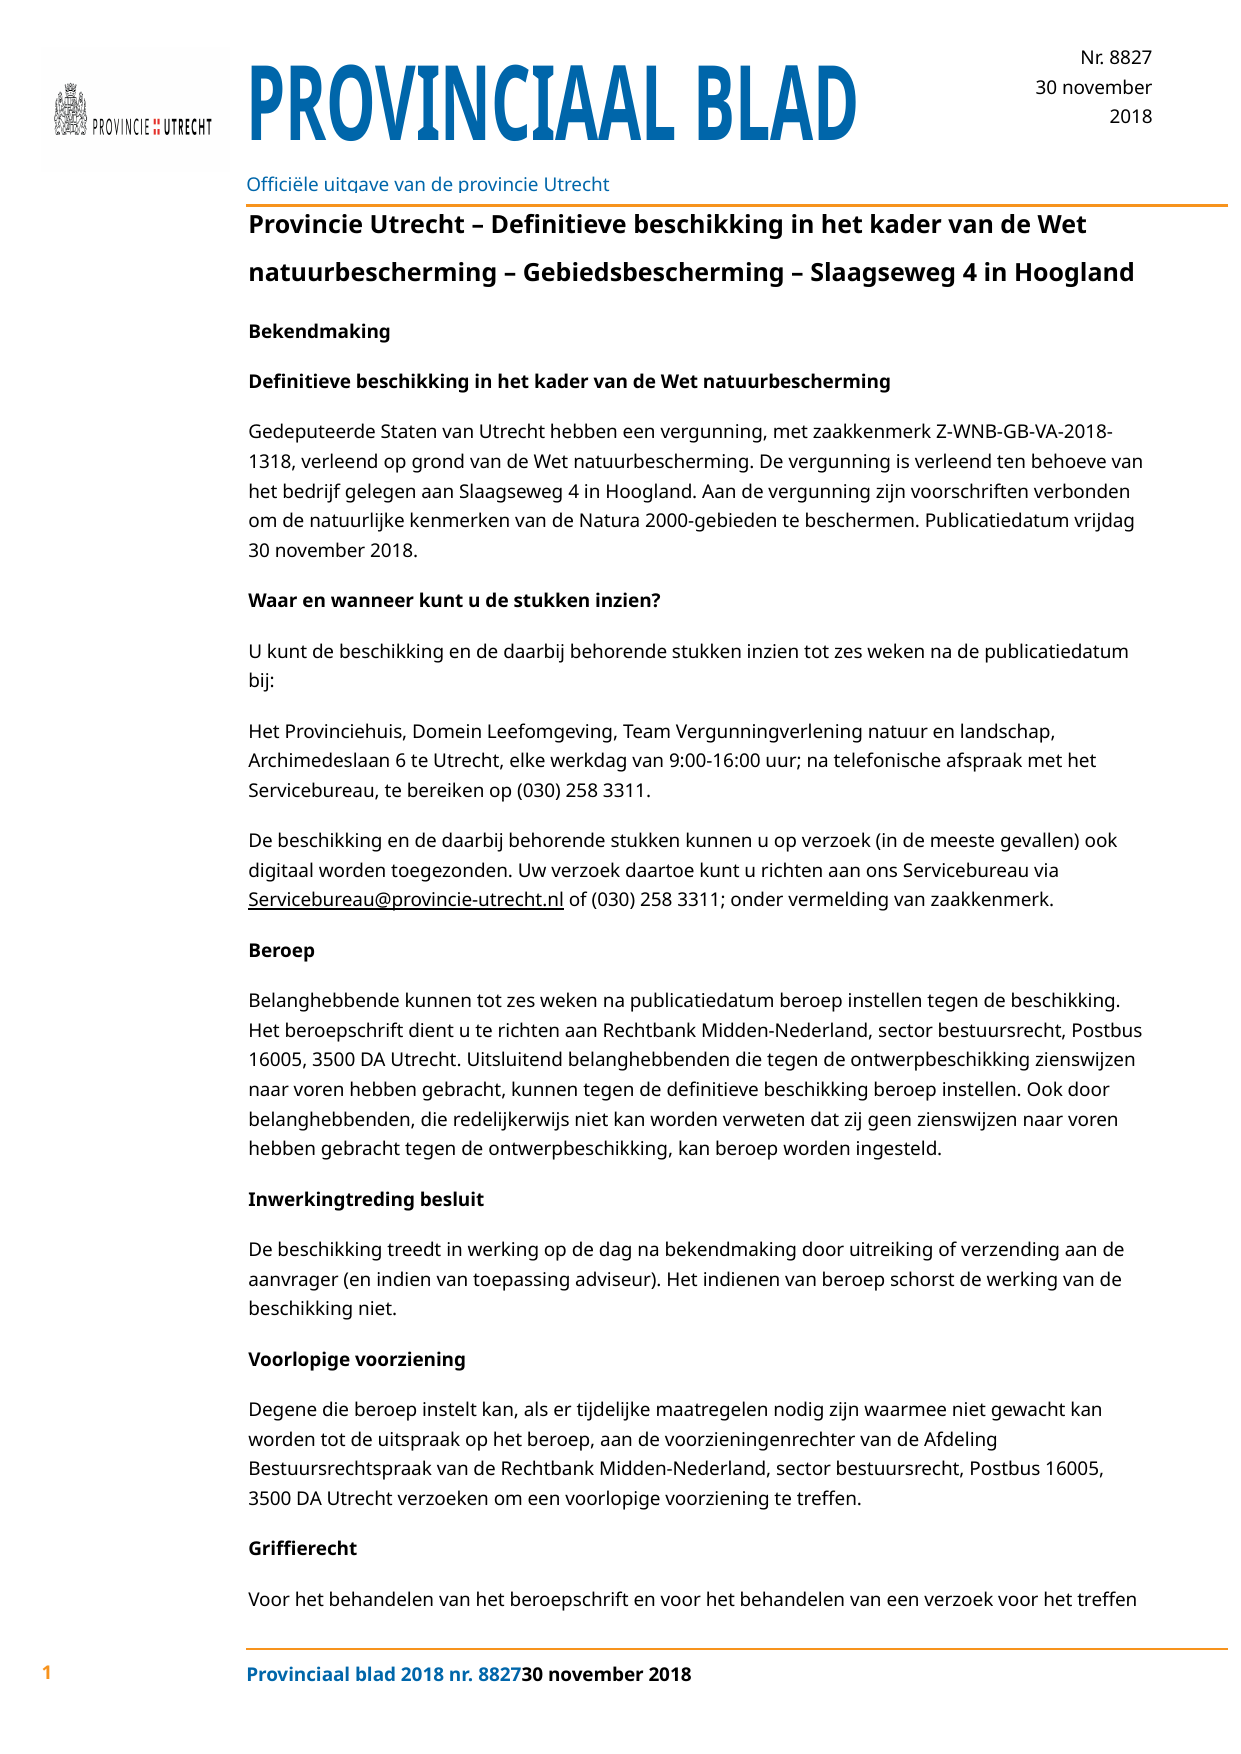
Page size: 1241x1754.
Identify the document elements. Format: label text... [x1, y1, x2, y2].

text Definitieve beschikking in het kader van de Wet natuurbescherming [248, 368, 1152, 394]
text Griffierecht [248, 1535, 1152, 1561]
text Inwerkingtreding besluit [248, 1186, 1152, 1212]
text Gedeputeerde Staten van Utrecht hebben een vergunning, met zaakkenmerk Z-WNB-GB-VA-2018-1318, verleend op grond van de Wet natuurbescherming. De vergunning is verleend ten behoeve van het bedrijf gelegen aan Slaagseweg 4 in Hoogland. Aan de vergunning zijn voorschriften verbonden om de natuurlijke kenmerken van de Natura 2000-gebieden te beschermen. Publicatiedatum vrijdag 30 november 2018. [248, 419, 1152, 563]
picture [41, 47, 231, 172]
text Beroep [248, 937, 1152, 963]
text Provincie Utrecht – Definitieve beschikking in het kader van de Wet natuurbescherming – Gebiedsbescherming – Slaagseweg 4 in Hoogland [248, 207, 1152, 288]
text Degene die beroep instelt kan, als er tijdelijke maatregelen nodig zijn waarmee niet gewacht kan worden tot de uitspraak op het beroep, aan de voorzieningenrechter van de Afdeling Bestuursrechtspraak van de Rechtbank Midden-Nederland, sector bestuursrecht, Postbus 16005, 3500 DA Utrecht verzoeken om een voorlopige voorziening te treffen. [248, 1396, 1152, 1511]
text Voorlopige voorziening [248, 1346, 1152, 1372]
text Belanghebbende kunnen tot zes weken na publicatiedatum beroep instellen tegen de beschikking. Het beroepschrift dient u te richten aan Rechtbank Midden-Nederland, sector bestuursrecht, Postbus 16005, 3500 DA Utrecht. Uitsluitend belanghebbenden die tegen de ontwerpbeschikking zienswijzen naar voren hebben gebracht, kunnen tegen de definitieve beschikking beroep instellen. Ook door belanghebbenden, die redelijkerwijs niet kan worden verweten dat zij geen zienswijzen naar voren hebben gebracht tegen de ontwerpbeschikking, kan beroep worden ingesteld. [248, 987, 1152, 1161]
text Voor het behandelen van het beroepschrift en voor het behandelen van een verzoek voor het treffen [248, 1586, 1152, 1612]
text Waar en wanneer kunt u de stukken inzien? [248, 587, 1152, 613]
text De beschikking en de daarbij behorende stukken kunnen u op verzoek (in de meeste gevallen) ook digitaal worden toegezonden. Uw verzoek daartoe kunt u richten aan ons Servicebureau via Servicebureau@provincie-utrecht.nl of (030) 258 3311; onder vermelding van zaakkenmerk. [248, 827, 1152, 912]
text Bekendmaking [248, 318, 1152, 344]
text Het Provinciehuis, Domein Leefomgeving, Team Vergunningverlening natuur en landschap, Archimedeslaan 6 te Utrecht, elke werkdag van 9:00-16:00 uur; na telefonische afspraak met het Servicebureau, te bereiken op (030) 258 3311. [248, 718, 1152, 803]
text U kunt de beschikking en de daarbij behorende stukken inzien tot zes weken na de publicatiedatum bij: [248, 638, 1152, 693]
text De beschikking treedt in werking op de dag na bekendmaking door uitreiking of verzending aan de aanvrager (en indien van toepassing adviseur). Het indienen van beroep schorst de werking van de beschikking niet. [248, 1236, 1152, 1321]
